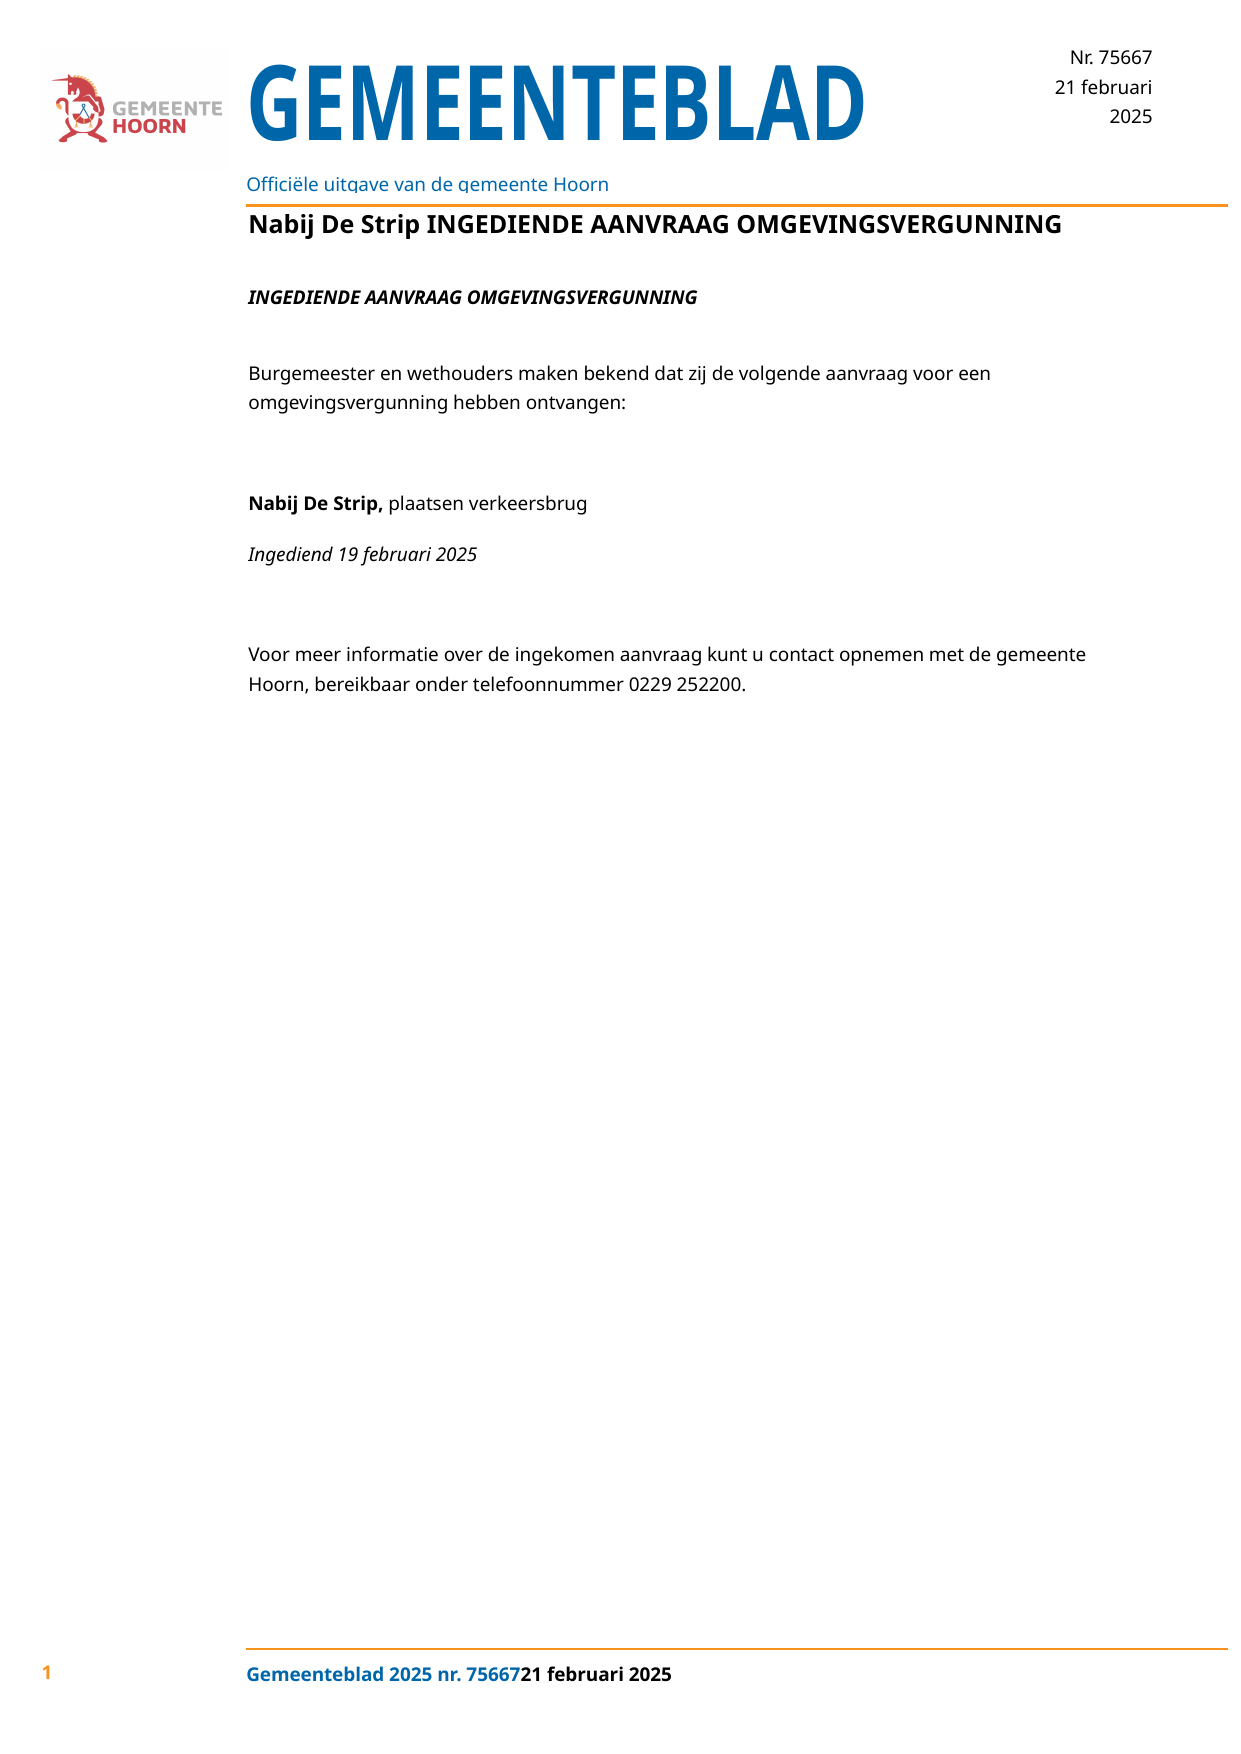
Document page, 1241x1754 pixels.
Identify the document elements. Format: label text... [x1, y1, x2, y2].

text Ingediend 19 februari 2025 [248, 541, 1152, 567]
text Nabij De Strip, plaatsen verkeersbrug [248, 490, 1152, 516]
text Voor meer informatie over de ingekomen aanvraag kunt u contact opnemen met de gemeente Hoorn, bereikbaar onder telefoonnummer 0229 252200. [248, 642, 1152, 697]
text Nabij De Strip INGEDIENDE AANVRAAG OMGEVINGSVERGUNNING [248, 207, 1152, 241]
text Burgemeester en wethouders maken bekend dat zij de volgende aanvraag voor een omgevingsvergunning hebben ontvangen: [248, 360, 1152, 415]
picture [41, 47, 231, 172]
text INGEDIENDE AANVRAAG OMGEVINGSVERGUNNING [248, 284, 1152, 309]
